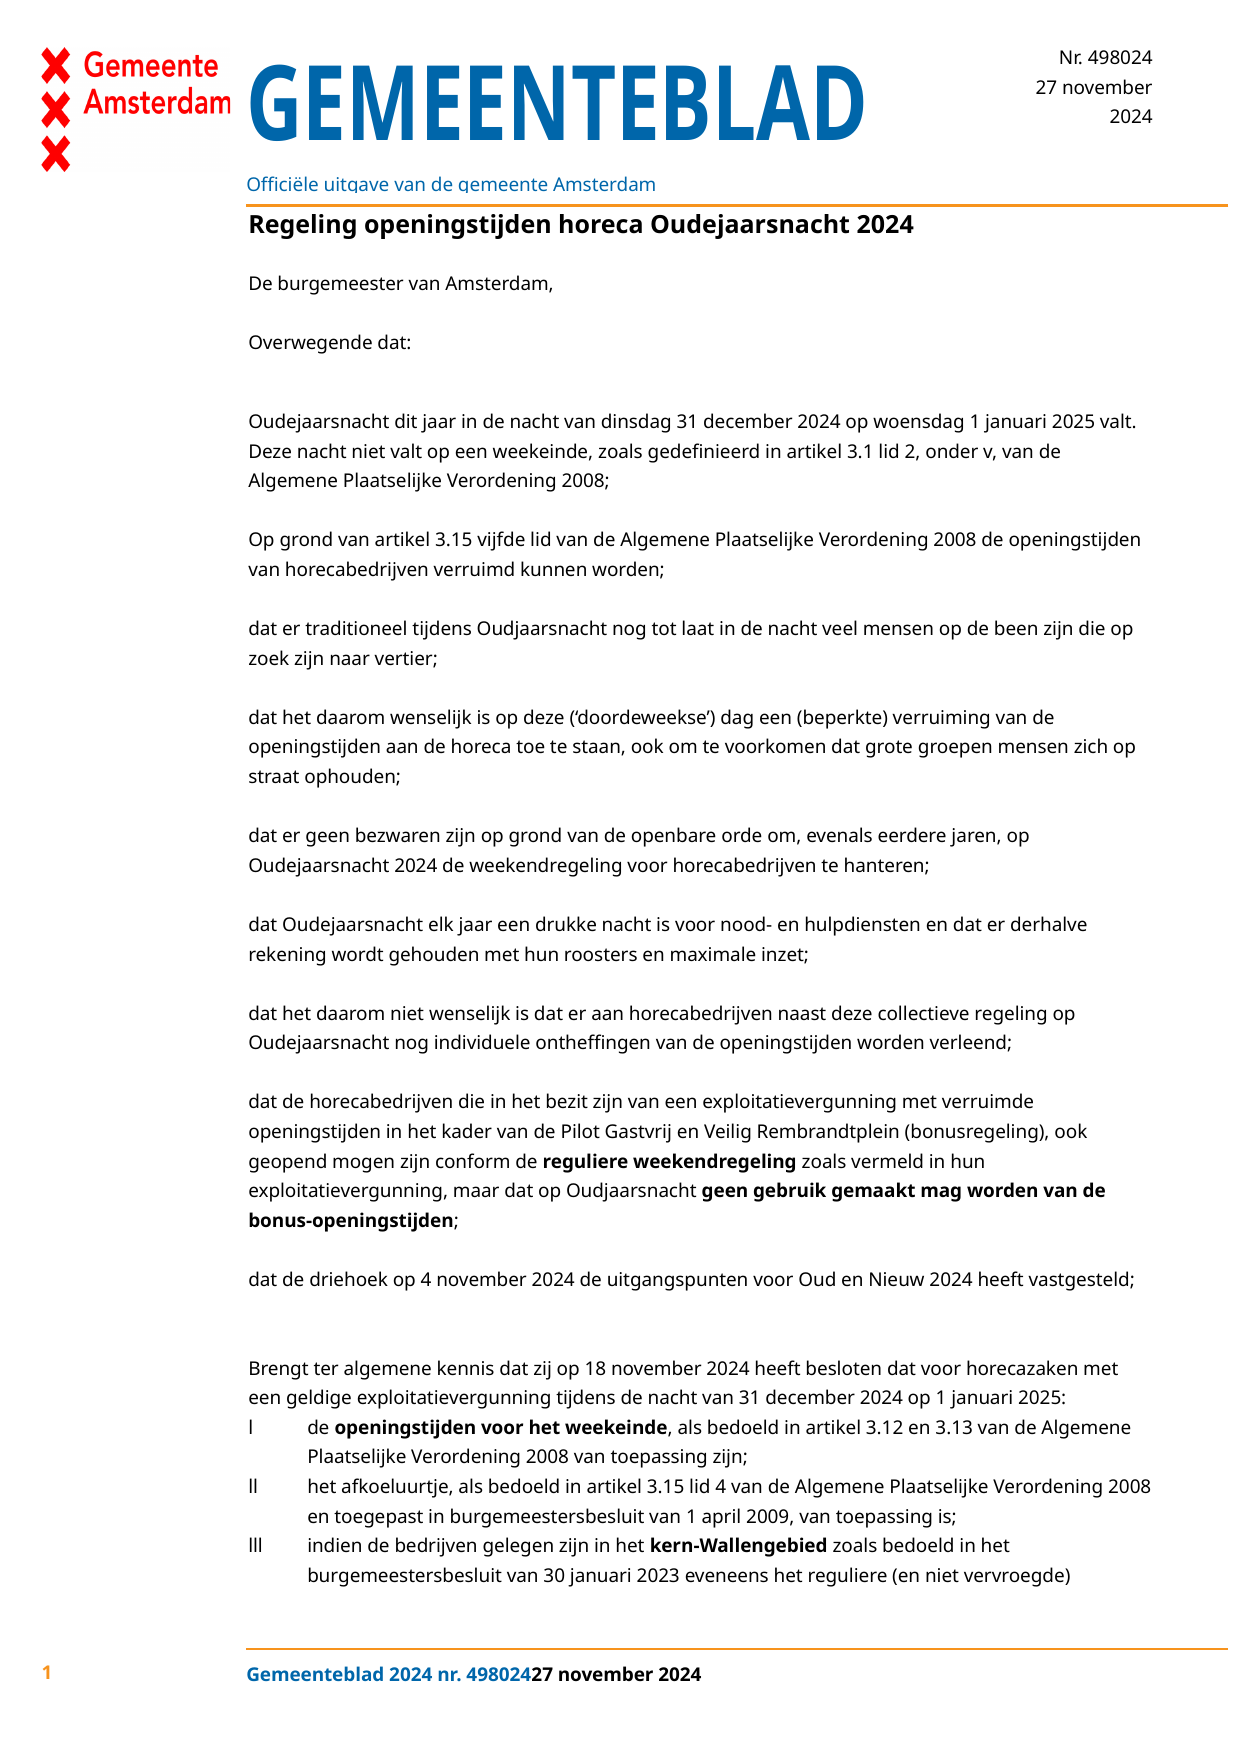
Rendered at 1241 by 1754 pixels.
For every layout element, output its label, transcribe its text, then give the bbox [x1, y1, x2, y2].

text dat er geen bezwaren zijn op grond van de openbare orde om, evenals eerdere jaren, op Oudejaarsnacht 2024 de weekendregeling voor horecabedrijven te hanteren; [248, 822, 1152, 878]
text dat de horecabedrijven die in het bezit zijn van een exploitatievergunning met verruimde openingstijden in het kader van de Pilot Gastvrij en Veilig Rembrandtplein (bonusregeling), ook geopend mogen zijn conform de reguliere weekendregeling zoals vermeld in hun exploitatievergunning, maar dat op Oudjaarsnacht geen gebruik gemaakt mag worden van de bonus-openingstijden; [248, 1089, 1152, 1233]
text De burgemeester van Amsterdam, [248, 270, 1152, 296]
picture [41, 47, 231, 172]
text Oudejaarsnacht dit jaar in de nacht van dinsdag 31 december 2024 op woensdag 1 januari 2025 valt. Deze nacht niet valt op een weekeinde, zoals gedefinieerd in artikel 3.1 lid 2, onder v, van de Algemene Plaatselijke Verordening 2008; [248, 408, 1152, 493]
text Op grond van artikel 3.15 vijfde lid van de Algemene Plaatselijke Verordening 2008 de openingstijden van horecabedrijven verruimd kunnen worden; [248, 527, 1152, 582]
text dat er traditioneel tijdens Oudjaarsnacht nog tot laat in de nacht veel mensen op de been zijn die op zoek zijn naar vertier; [248, 615, 1152, 671]
list het afkoeluurtje, als bedoeld in artikel 3.15 lid 4 van de Algemene Plaatselijke Verordening 2008 en toegepast in burgemeestersbesluit van 1 april 2009, van toepassing is; [248, 1473, 1152, 1529]
list indien de bedrijven gelegen zijn in het kern-Wallengebied zoals bedoeld in het burgemeestersbesluit van 30 januari 2023 eveneens het reguliere (en niet vervroegde) [248, 1532, 1152, 1588]
list de openingstijden voor het weekeinde, als bedoeld in artikel 3.12 en 3.13 van de Algemene Plaatselijke Verordening 2008 van toepassing zijn; [248, 1414, 1152, 1469]
text dat Oudejaarsnacht elk jaar een drukke nacht is voor nood- en hulpdiensten en dat er derhalve rekening wordt gehouden met hun roosters en maximale inzet; [248, 911, 1152, 967]
text Brengt ter algemene kennis dat zij op 18 november 2024 heeft besloten dat voor horecazaken met een geldige exploitatievergunning tijdens de nacht van 31 december 2024 op 1 januari 2025: [248, 1355, 1152, 1410]
text dat de driehoek op 4 november 2024 de uitgangspunten voor Oud en Nieuw 2024 heeft vastgesteld; [248, 1266, 1152, 1292]
text dat het daarom wenselijk is op deze (‘doordeweekse’) dag een (beperkte) verruiming van de openingstijden aan de horeca toe te staan, ook om te voorkomen dat grote groepen mensen zich op straat ophouden; [248, 704, 1152, 789]
text dat het daarom niet wenselijk is dat er aan horecabedrijven naast deze collectieve regeling op Oudejaarsnacht nog individuele ontheffingen van de openingstijden worden verleend; [248, 1000, 1152, 1055]
text Regeling openingstijden horeca Oudejaarsnacht 2024 [248, 207, 1152, 241]
text Overwegende dat: [248, 329, 1152, 355]
